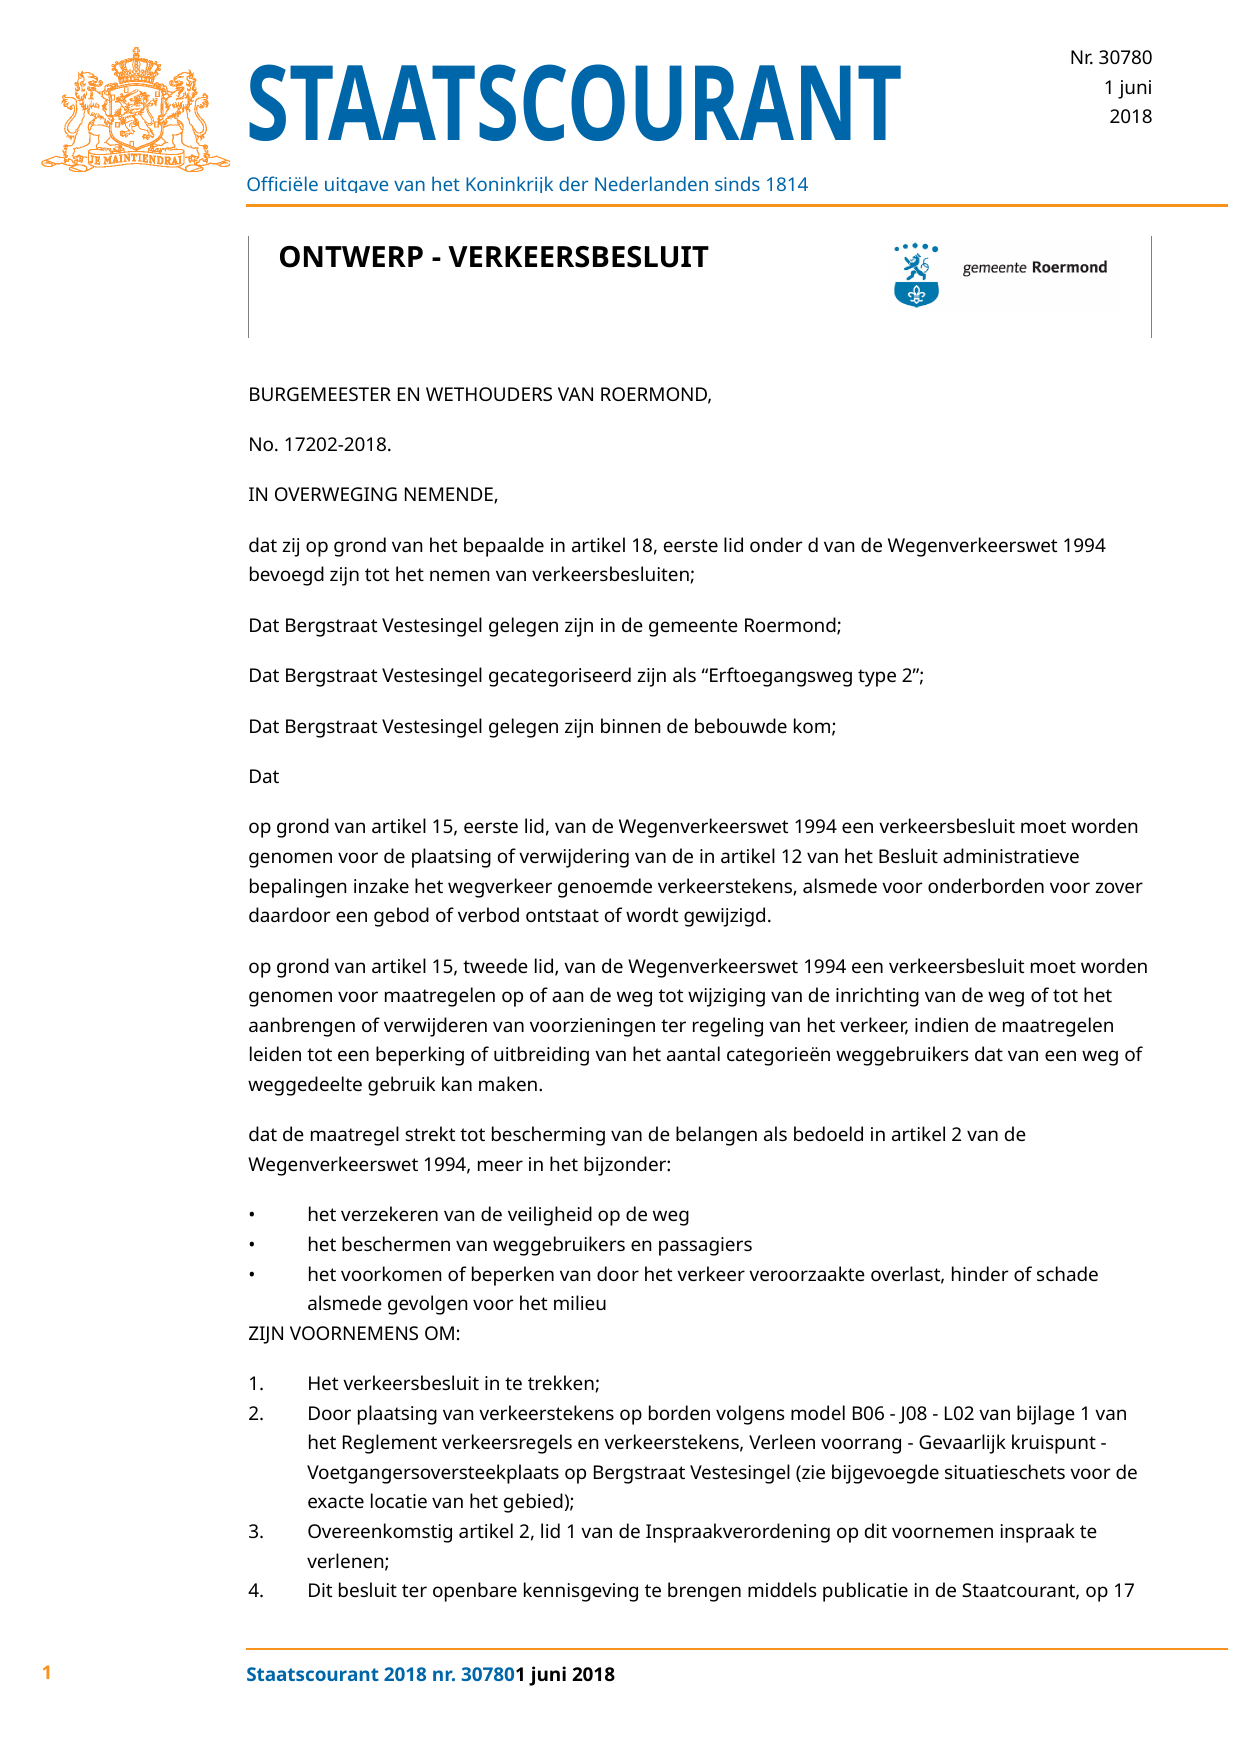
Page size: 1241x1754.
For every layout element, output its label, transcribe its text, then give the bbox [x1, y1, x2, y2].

text op grond van artikel 15, tweede lid, van de Wegenverkeerswet 1994 een verkeersbesluit moet worden genomen voor maatregelen op of aan de weg tot wijziging van de inrichting van de weg of tot het aanbrengen of verwijderen van voorzieningen ter regeling van het verkeer, indien de maatregelen leiden tot een beperking of uitbreiding van het aantal categorieën weggebruikers dat van een weg of weggedeelte gebruik kan maken. [248, 953, 1152, 1097]
text Dat Bergstraat Vestesingel gelegen zijn in de gemeente Roermond; [248, 612, 1152, 638]
list het voorkomen of beperken van door het verkeer veroorzaakte overlast, hinder of schade alsmede gevolgen voor het milieu [248, 1261, 1152, 1316]
text dat zij op grond van het bepaalde in artikel 18, eerste lid onder d van de Wegenverkeerswet 1994 bevoegd zijn tot het nemen van verkeersbesluiten; [248, 532, 1152, 587]
text IN OVERWEGING NEMENDE, [248, 482, 1152, 507]
table_header ONTWERP - VERKEERSBESLUIT [249, 236, 850, 338]
picture [882, 236, 1119, 312]
text No. 17202-2018. [248, 431, 1152, 457]
text op grond van artikel 15, eerste lid, van de Wegenverkeerswet 1994 een verkeersbesluit moet worden genomen voor de plaatsing of verwijdering van de in artikel 12 van het Besluit administratieve bepalingen inzake het wegverkeer genoemde verkeerstekens, alsmede voor onderborden voor zover daardoor een gebod of verbod ontstaat of wordt gewijzigd. [248, 814, 1152, 928]
text BURGEMEESTER EN WETHOUDERS VAN ROERMOND, [248, 381, 1152, 406]
list het beschermen van weggebruikers en passagiers [248, 1231, 1152, 1257]
text ZIJN VOORNEMENS OM: [248, 1320, 1152, 1346]
text dat de maatregel strekt tot bescherming van de belangen als bedoeld in artikel 2 van de Wegenverkeerswet 1994, meer in het bijzonder: [248, 1122, 1152, 1177]
list het verzekeren van de veiligheid op de weg [248, 1202, 1152, 1227]
list Overeenkomstig artikel 2, lid 1 van de Inspraakverordening op dit voornemen inspraak te verlenen; [248, 1518, 1152, 1573]
text Dat [248, 763, 1152, 789]
list Door plaatsing van verkeerstekens op borden volgens model B06 - J08 - L02 van bijlage 1 van het Reglement verkeersregels en verkeerstekens, Verleen voorrang - Gevaarlijk kruispunt - Voetgangersoversteekplaats op Bergstraat Vestesingel (zie bijgevoegde situatieschets voor de exacte locatie van het gebied); [248, 1400, 1152, 1514]
text Dat Bergstraat Vestesingel gelegen zijn binnen de bebouwde kom; [248, 713, 1152, 738]
list Dit besluit ter openbare kennisgeving te brengen middels publicatie in de Staatcourant, op 17 [248, 1577, 1152, 1603]
list Het verkeersbesluit in te trekken; [248, 1370, 1152, 1396]
picture [41, 47, 231, 172]
text Dat Bergstraat Vestesingel gecategoriseerd zijn als “Erftoegangsweg type 2”; [248, 662, 1152, 688]
table_header [850, 236, 1151, 338]
